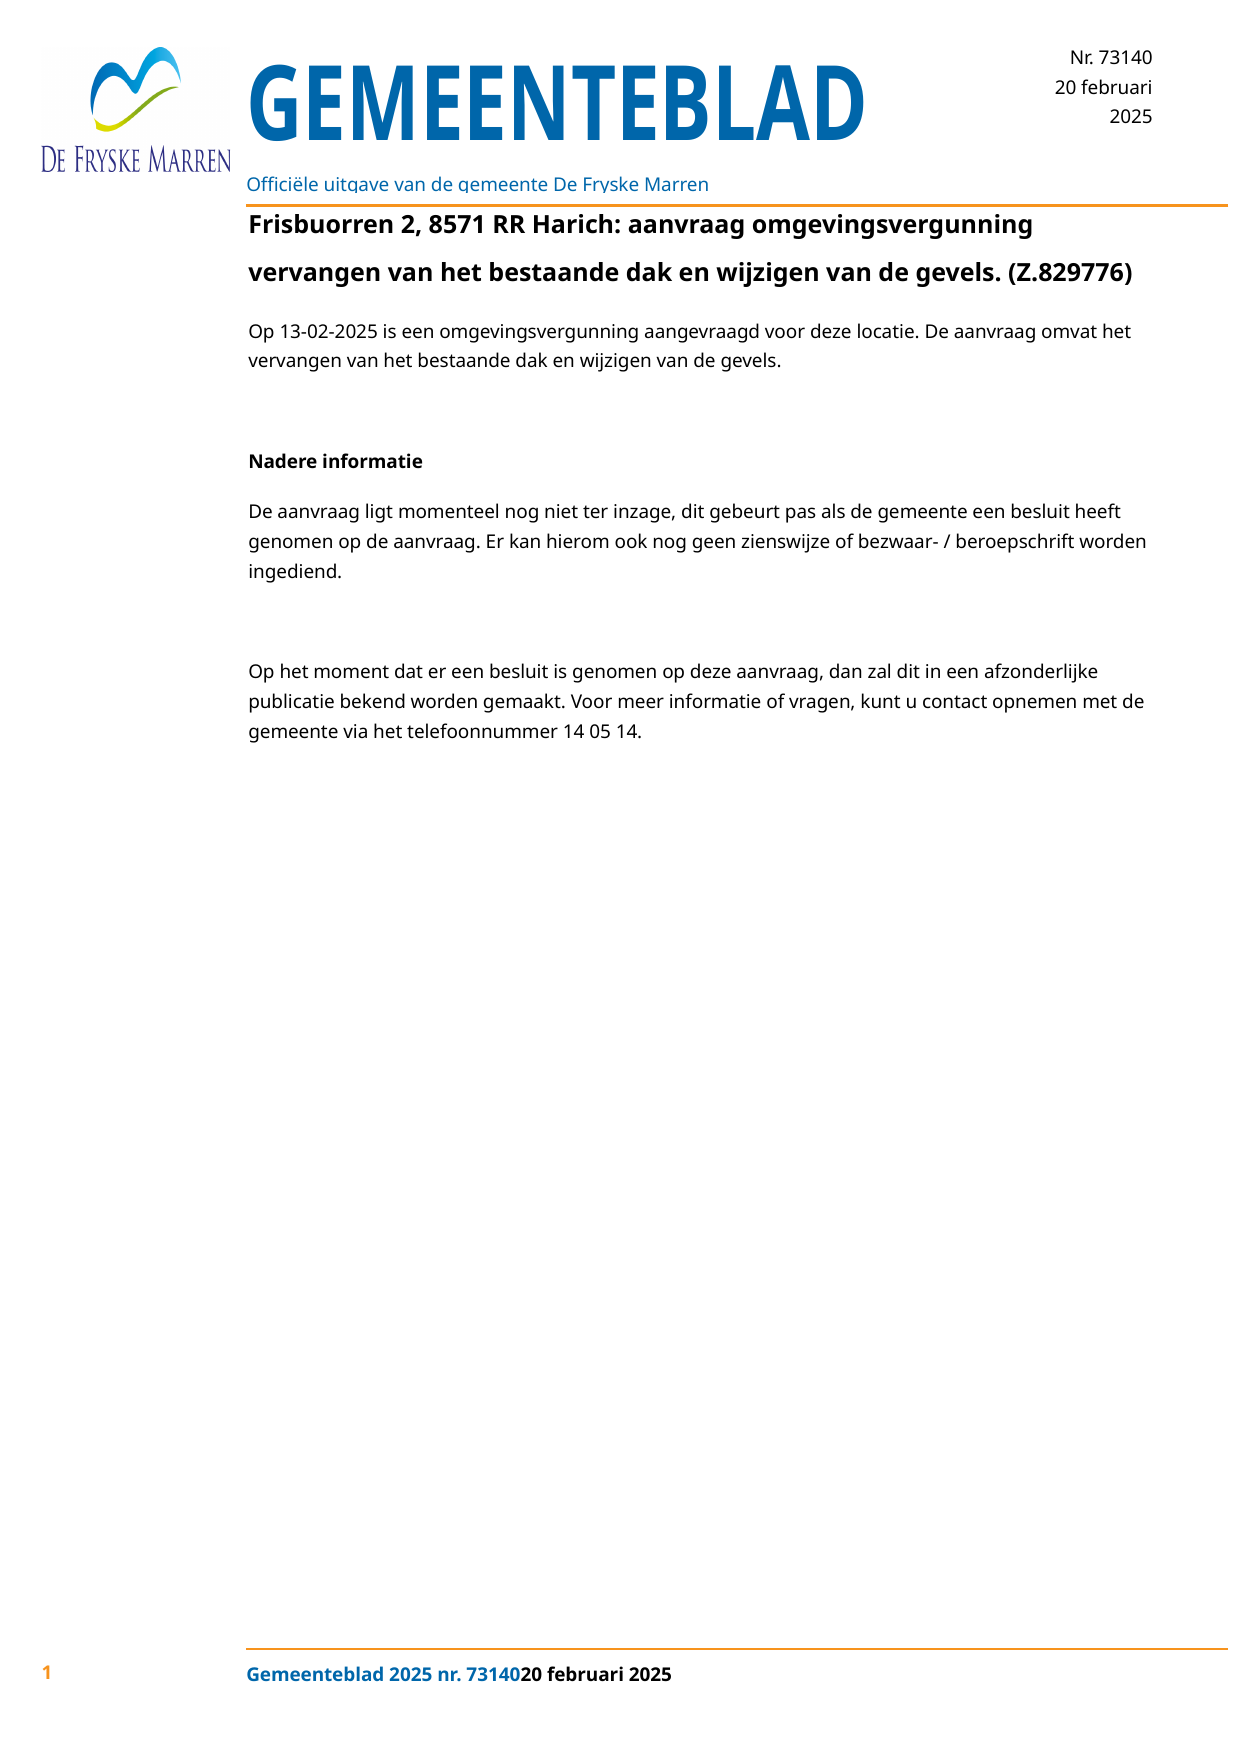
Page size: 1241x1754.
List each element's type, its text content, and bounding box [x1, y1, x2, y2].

text Frisbuorren 2, 8571 RR Harich: aanvraag omgevingsvergunning vervangen van het bestaande dak en wijzigen van de gevels. (Z.829776) [248, 207, 1152, 288]
text De aanvraag ligt momenteel nog niet ter inzage, dit gebeurt pas als de gemeente een besluit heeft genomen op de aanvraag. Er kan hierom ook nog geen zienswijze of bezwaar- / beroepschrift worden ingediend. [248, 499, 1152, 584]
picture [41, 47, 231, 172]
text Op het moment dat er een besluit is genomen op deze aanvraag, dan zal dit in een afzonderlijke publicatie bekend worden gemaakt. Voor meer informatie of vragen, kunt u contact opnemen met de gemeente via het telefoonnummer 14 05 14. [248, 659, 1152, 744]
text Nadere informatie [248, 448, 1152, 474]
text Op 13-02-2025 is een omgevingsvergunning aangevraagd voor deze locatie. De aanvraag omvat het vervangen van het bestaande dak en wijzigen van de gevels. [248, 318, 1152, 373]
